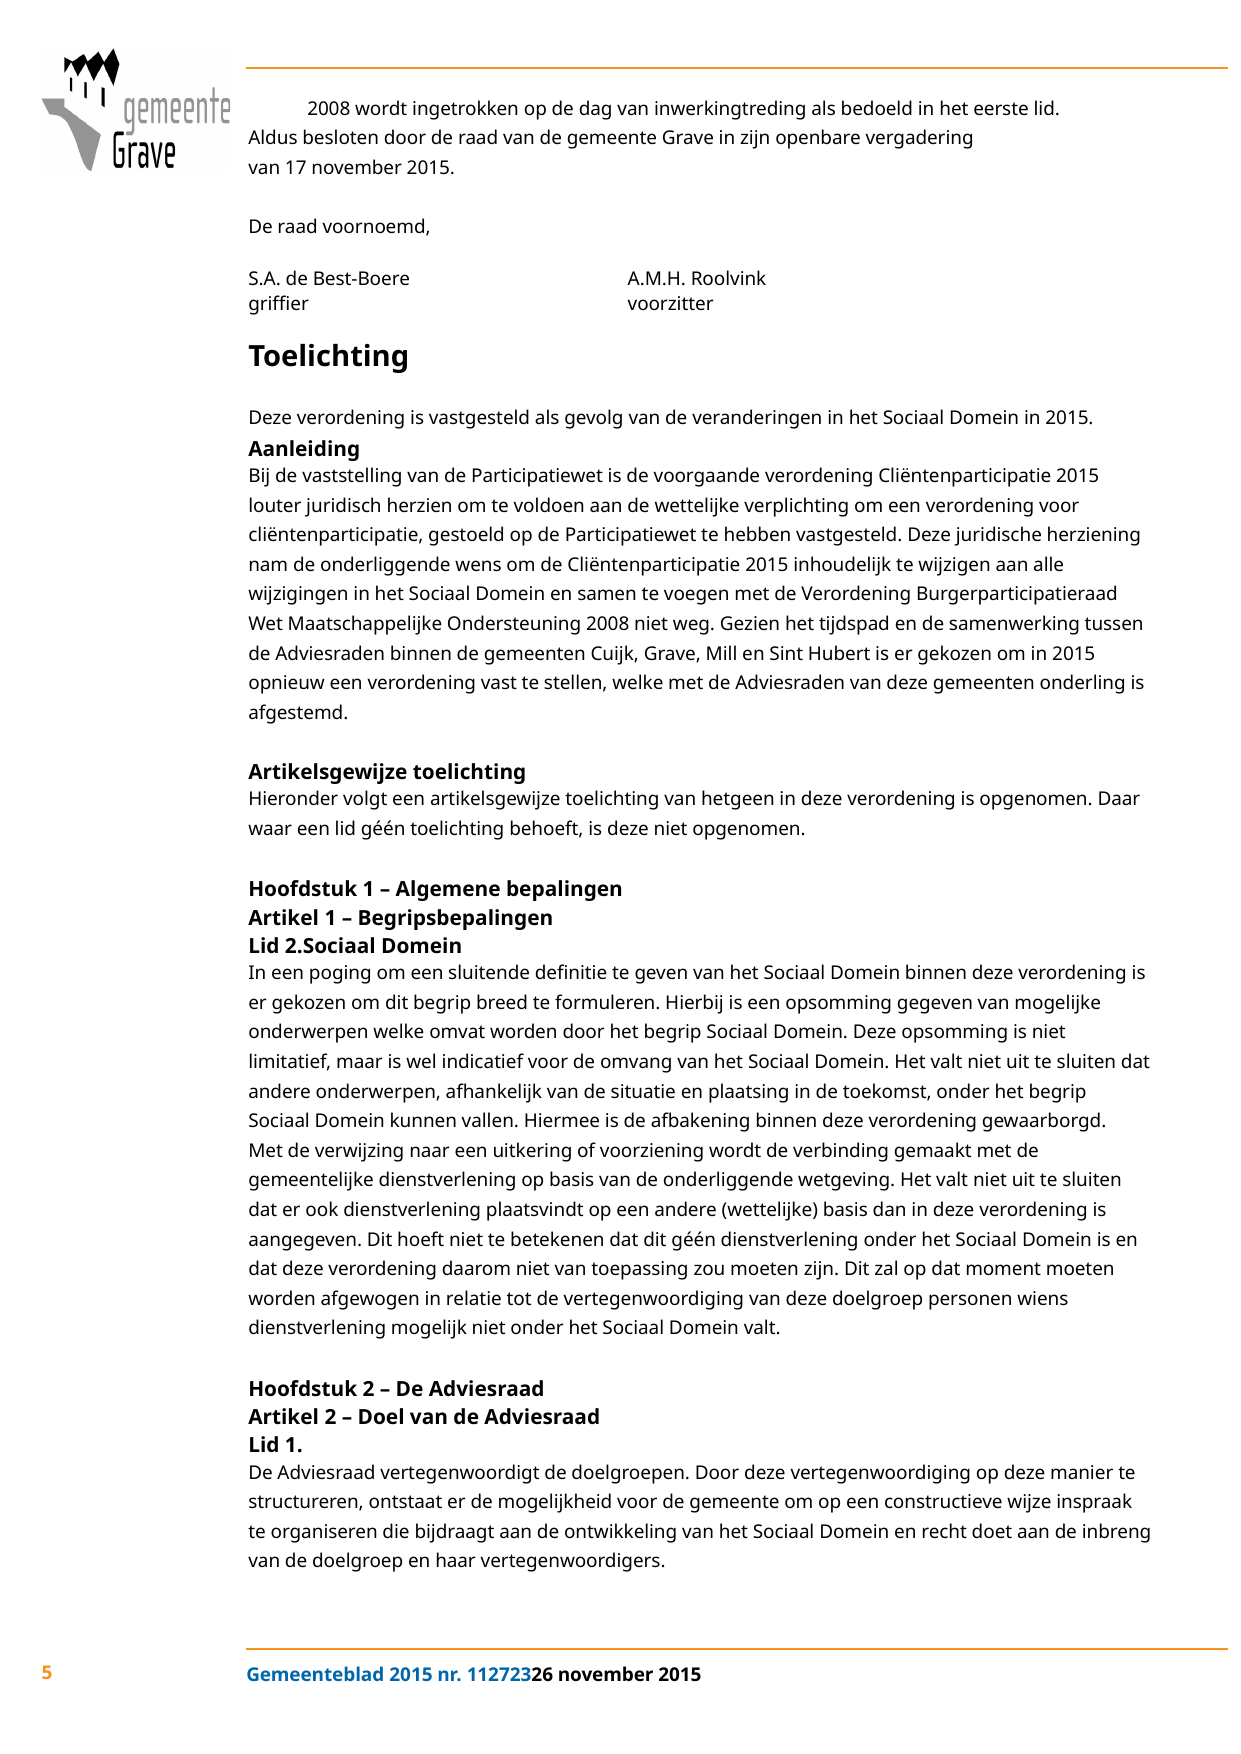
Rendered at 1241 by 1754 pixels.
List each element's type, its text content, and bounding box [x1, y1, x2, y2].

table_header De raad voornoemd, [248, 213, 627, 239]
text Lid 1. [248, 1431, 1152, 1459]
table_cell griffier [248, 290, 627, 316]
text In een poging om een sluitende definitie te geven van het Sociaal Domein binnen deze verordening is er gekozen om dit begrip breed te formuleren. Hierbij is een opsomming gegeven van mogelijke onderwerpen welke omvat worden door het begrip Sociaal Domein. Deze opsomming is niet limitatief, maar is wel indicatief voor de omvang van het Sociaal Domein. Het valt niet uit te sluiten dat andere onderwerpen, afhankelijk van de situatie en plaatsing in de toekomst, onder het begrip Sociaal Domein kunnen vallen. Hiermee is de afbakening binnen deze verordening gewaarborgd. [248, 959, 1152, 1133]
table_cell S.A. de Best-Boere [248, 265, 627, 290]
text Toelichting [248, 335, 1152, 375]
table_cell [248, 239, 627, 265]
text Deze verordening is vastgesteld als gevolg van de veranderingen in het Sociaal Domein in 2015. [248, 404, 1152, 430]
text van 17 november 2015. [248, 154, 1152, 180]
text Aldus besloten door de raad van de gemeente Grave in zijn openbare vergadering [248, 124, 1152, 150]
text Met de verwijzing naar een uitkering of voorziening wordt de verbinding gemaakt met de gemeentelijke dienstverlening op basis van de onderliggende wetgeving. Het valt niet uit te sluiten dat er ook dienstverlening plaatsvindt op een andere (wettelijke) basis dan in deze verordening is aangegeven. Dit hoeft niet te betekenen dat dit géén dienstverlening onder het Sociaal Domein is en dat deze verordening daarom niet van toepassing zou moeten zijn. Dit zal op dat moment moeten worden afgewogen in relatie tot de vertegenwoordiging van deze doelgroep personen wiens dienstverlening mogelijk niet onder het Sociaal Domein valt. [248, 1137, 1152, 1340]
text De Adviesraad vertegenwoordigt de doelgroepen. Door deze vertegenwoordiging op deze manier te structureren, ontstaat er de mogelijkheid voor de gemeente om op een constructieve wijze inspraak te organiseren die bijdraagt aan de ontwikkeling van het Sociaal Domein en recht doet aan de inbreng van de doelgroep en haar vertegenwoordigers. [248, 1459, 1152, 1573]
text Artikelsgewijze toelichting [248, 757, 1152, 785]
list 2008 wordt ingetrokken op de dag van inwerkingtreding als bedoeld in het eerste lid. [248, 95, 1152, 121]
table_cell voorzitter [628, 290, 1152, 316]
text Hoofdstuk 2 – De Adviesraad [248, 1374, 1152, 1402]
text Artikel 2 – Doel van de Adviesraad [248, 1402, 1152, 1431]
table_cell A.M.H. Roolvink [628, 265, 1152, 290]
picture [41, 47, 231, 172]
text Hieronder volgt een artikelsgewijze toelichting van hetgeen in deze verordening is opgenomen. Daar waar een lid géén toelichting behoeft, is deze niet opgenomen. [248, 785, 1152, 841]
text Artikel 1 – Begripsbepalingen [248, 903, 1152, 931]
text Lid 2.Sociaal Domein [248, 931, 1152, 959]
text Aanleiding [248, 434, 1152, 462]
table_cell [628, 239, 1152, 265]
text Bij de vaststelling van de Participatiewet is de voorgaande verordening Cliëntenparticipatie 2015 louter juridisch herzien om te voldoen aan de wettelijke verplichting om een verordening voor cliëntenparticipatie, gestoeld op de Participatiewet te hebben vastgesteld. Deze juridische herziening nam de onderliggende wens om de Cliëntenparticipatie 2015 inhoudelijk te wijzigen aan alle wijzigingen in het Sociaal Domein en samen te voegen met de Verordening Burgerparticipatieraad Wet Maatschappelijke Ondersteuning 2008 niet weg. Gezien het tijdspad en de samenwerking tussen de Adviesraden binnen de gemeenten Cuijk, Grave, Mill en Sint Hubert is er gekozen om in 2015 opnieuw een verordening vast te stellen, welke met de Adviesraden van deze gemeenten onderling is afgestemd. [248, 462, 1152, 725]
text Hoofdstuk 1 – Algemene bepalingen [248, 874, 1152, 903]
table_header [628, 213, 1152, 239]
